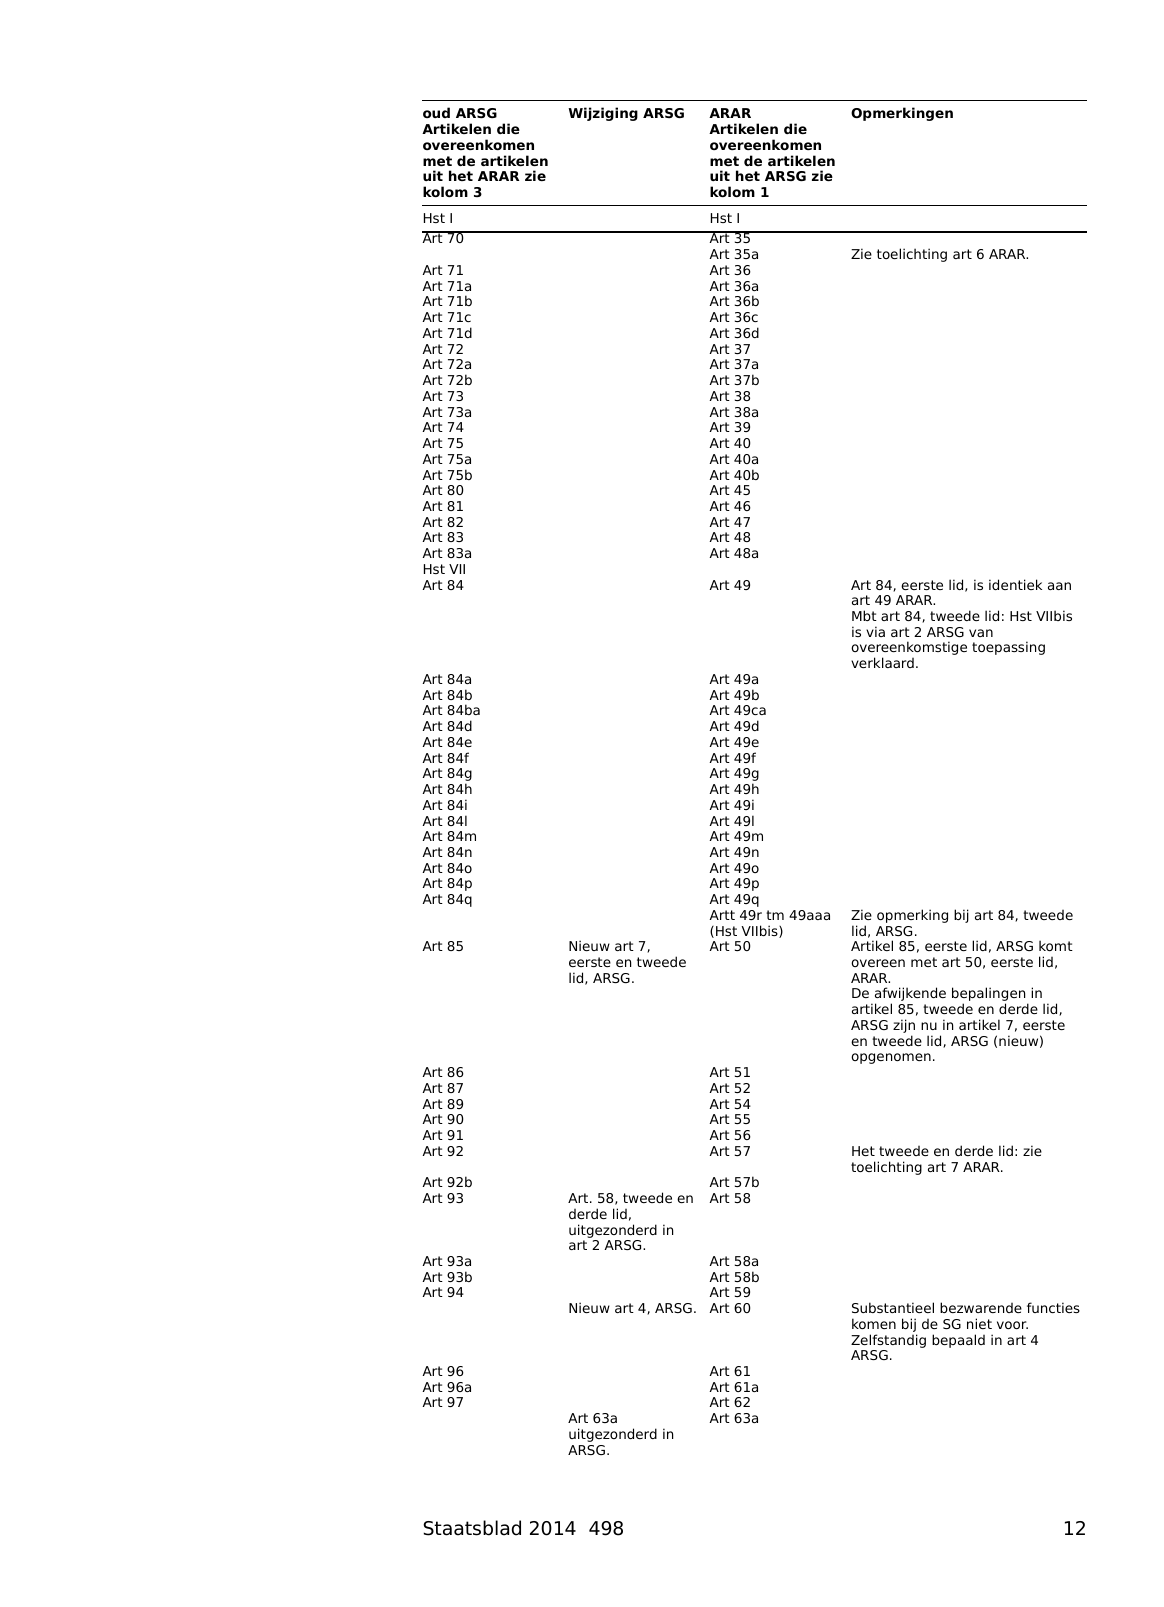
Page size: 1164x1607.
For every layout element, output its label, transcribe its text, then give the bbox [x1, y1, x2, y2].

table_cell Art 52 [704, 1081, 845, 1096]
table_cell Art 71a [422, 279, 562, 294]
table_cell Art 94 [422, 1285, 562, 1301]
table_cell Art 36b [704, 294, 845, 310]
table_cell Hst I [704, 206, 845, 231]
table_cell [562, 1128, 703, 1144]
table_cell [562, 294, 703, 310]
table_cell [845, 1128, 1087, 1144]
table_cell Art 84f [422, 750, 562, 766]
table_cell [562, 1270, 703, 1285]
table_cell Art 71b [422, 294, 562, 310]
table_cell Art 37 [704, 341, 845, 357]
table_cell [845, 861, 1087, 876]
table_cell Art 57b [704, 1175, 845, 1191]
table_cell [562, 703, 703, 719]
table_cell [845, 1175, 1087, 1191]
table_cell Art 48 [704, 530, 845, 546]
table_cell [562, 1081, 703, 1096]
table_cell [562, 515, 703, 530]
table_cell Nieuw art 4, ARSG. [562, 1301, 703, 1364]
table_cell Art 49f [704, 750, 845, 766]
table_cell Art 84ba [422, 703, 562, 719]
table_cell [845, 499, 1087, 514]
table_cell [562, 782, 703, 798]
table_cell [562, 499, 703, 514]
table_cell Art 49m [704, 829, 845, 845]
table_cell [845, 1096, 1087, 1112]
table_cell Zie opmerking bij art 84, tweede lid, ARSG. [845, 908, 1087, 939]
table_cell [562, 688, 703, 703]
table_cell Art 38 [704, 389, 845, 404]
table_header Wijziging ARSG [562, 101, 703, 205]
table_cell [845, 404, 1087, 420]
table_cell Hst VII [422, 562, 562, 577]
table_cell Het tweede en derde lid: zie toelichting art 7 ARAR. [845, 1144, 1087, 1175]
table_cell Art 87 [422, 1081, 562, 1096]
table_cell [845, 1254, 1087, 1269]
table_cell [562, 719, 703, 735]
table_cell [562, 341, 703, 357]
table_cell [845, 279, 1087, 294]
table_cell [845, 389, 1087, 404]
table_cell Art 57 [704, 1144, 845, 1175]
table_cell [845, 1380, 1087, 1395]
table_cell [562, 562, 703, 577]
table_cell Art 71 [422, 263, 562, 278]
table_cell Art 75b [422, 467, 562, 483]
table_cell [562, 436, 703, 452]
table_cell [562, 467, 703, 483]
table_cell Art 73a [422, 404, 562, 420]
table_cell Art 59 [704, 1285, 845, 1301]
table_cell [562, 373, 703, 389]
table_cell [845, 341, 1087, 357]
table_cell Art 49g [704, 766, 845, 782]
table_cell [562, 798, 703, 813]
table_cell [845, 546, 1087, 562]
table_cell Art 60 [704, 1301, 845, 1364]
table_cell Art 80 [422, 483, 562, 499]
table_cell [562, 1380, 703, 1395]
table_cell Art 56 [704, 1128, 845, 1144]
table_cell [562, 845, 703, 861]
table_cell [562, 530, 703, 546]
table_cell Art 49 [704, 578, 845, 672]
table_cell [704, 562, 845, 577]
table_cell [845, 1065, 1087, 1081]
table_cell [845, 703, 1087, 719]
table_cell Art 92 [422, 1144, 562, 1175]
table_cell Art 37a [704, 357, 845, 373]
table_cell [845, 263, 1087, 278]
table_cell Art 40a [704, 452, 845, 467]
table_cell Art 96a [422, 1380, 562, 1395]
table_cell [562, 326, 703, 341]
table_cell Art 84h [422, 782, 562, 798]
table_cell [845, 735, 1087, 750]
table_cell Art 75a [422, 452, 562, 467]
table_cell [562, 766, 703, 782]
table_cell [562, 1065, 703, 1081]
table_cell Art 84i [422, 798, 562, 813]
table_cell Art 71c [422, 310, 562, 326]
table_cell Art 63a uitgezonderd in ARSG. [562, 1411, 703, 1458]
table_cell [845, 829, 1087, 845]
table_cell [562, 546, 703, 562]
table_cell Artikel 85, eerste lid, ARSG komt overeen met art 50, eerste lid, ARAR. De afwijkende bepalingen in artikel 85, tweede en derde lid, ARSG zijn nu in artikel 7, eerste en tweede lid, ARSG (nieuw) opgenomen. [845, 939, 1087, 1065]
table_cell Art 49p [704, 876, 845, 892]
table_cell Zie toelichting art 6 ARAR. [845, 247, 1087, 263]
table_cell [845, 672, 1087, 687]
table_cell Art 74 [422, 420, 562, 436]
table_cell [562, 1096, 703, 1112]
table_cell [562, 389, 703, 404]
table_cell Art 84, eerste lid, is identiek aan art 49 ARAR. Mbt art 84, tweede lid: Hst VIIbis is via art 2 ARSG van overeenkomstige toepassing verklaard. [845, 578, 1087, 672]
table_cell Art 36c [704, 310, 845, 326]
table_cell Art 58a [704, 1254, 845, 1269]
table_cell [845, 688, 1087, 703]
table_cell [562, 1285, 703, 1301]
table_cell [562, 861, 703, 876]
table_cell Art 61a [704, 1380, 845, 1395]
table_cell Art 85 [422, 939, 562, 1065]
table_cell [562, 735, 703, 750]
table_header Opmerkingen [845, 101, 1087, 205]
table_cell [845, 719, 1087, 735]
table_cell Art 61 [704, 1364, 845, 1379]
table_cell [562, 1395, 703, 1411]
table_cell [845, 750, 1087, 766]
table_cell [845, 892, 1087, 908]
table_cell Art 97 [422, 1395, 562, 1411]
table_cell [845, 206, 1087, 231]
table_cell Art 49a [704, 672, 845, 687]
table_cell Art 36a [704, 279, 845, 294]
table_cell [845, 876, 1087, 892]
table_cell [845, 515, 1087, 530]
table_cell Art 84m [422, 829, 562, 845]
table_cell [845, 1081, 1087, 1096]
table_cell Art 49h [704, 782, 845, 798]
table_cell Art 71d [422, 326, 562, 341]
table_cell [562, 263, 703, 278]
table_cell Art 81 [422, 499, 562, 514]
table_cell Art 84p [422, 876, 562, 892]
table_cell Art 40 [704, 436, 845, 452]
table_cell Art 37b [704, 373, 845, 389]
table_header oud ARSG Artikelen die overeenkomen met de artikelen uit het ARAR zie kolom 3 [422, 101, 562, 205]
table_cell Art 84b [422, 688, 562, 703]
table_cell [562, 813, 703, 829]
table_cell [845, 1112, 1087, 1128]
table_cell [845, 782, 1087, 798]
table_cell Art 49b [704, 688, 845, 703]
table_cell [562, 829, 703, 845]
table_cell [562, 483, 703, 499]
table_cell [845, 1285, 1087, 1301]
table_cell Art 38a [704, 404, 845, 420]
table_cell [562, 279, 703, 294]
table_cell [845, 467, 1087, 483]
table_cell [562, 672, 703, 687]
table_cell Art 49n [704, 845, 845, 861]
table_cell Art 96 [422, 1364, 562, 1379]
table_cell [845, 1395, 1087, 1411]
table_cell [845, 562, 1087, 577]
table_header ARAR Artikelen die overeenkomen met de artikelen uit het ARSG zie kolom 1 [704, 101, 845, 205]
table_cell Art 40b [704, 467, 845, 483]
table_cell Art 49o [704, 861, 845, 876]
table_cell [845, 483, 1087, 499]
table_cell Art 86 [422, 1065, 562, 1081]
table_cell [562, 892, 703, 908]
table_cell Art. 58, tweede en derde lid, uitgezonderd in art 2 ARSG. [562, 1191, 703, 1254]
table_cell Art 84e [422, 735, 562, 750]
table_cell Art 58 [704, 1191, 845, 1254]
table_cell Art 62 [704, 1395, 845, 1411]
table_cell [845, 233, 1087, 247]
table_cell [845, 357, 1087, 373]
table_cell Art 49d [704, 719, 845, 735]
table_cell [562, 1364, 703, 1379]
table_cell [562, 247, 703, 263]
table_cell Art 82 [422, 515, 562, 530]
table_cell [845, 766, 1087, 782]
table_cell Art 45 [704, 483, 845, 499]
table_cell Hst I [422, 206, 562, 231]
table_cell Art 84l [422, 813, 562, 829]
table_cell Art 49q [704, 892, 845, 908]
table_cell Art 63a [704, 1411, 845, 1458]
table_cell [562, 404, 703, 420]
table_cell Art 49e [704, 735, 845, 750]
table_cell [845, 452, 1087, 467]
table_cell [845, 1411, 1087, 1458]
table_cell Art 72b [422, 373, 562, 389]
table_cell [562, 233, 703, 247]
table_cell [845, 294, 1087, 310]
table_cell Art 54 [704, 1096, 845, 1112]
table_cell Art 90 [422, 1112, 562, 1128]
table_cell Art 73 [422, 389, 562, 404]
table_cell Art 84q [422, 892, 562, 908]
table_cell [845, 373, 1087, 389]
table_cell Art 84g [422, 766, 562, 782]
table_cell Art 84n [422, 845, 562, 861]
table_cell Art 83 [422, 530, 562, 546]
table_cell Art 49i [704, 798, 845, 813]
table_cell [422, 1301, 562, 1364]
table_cell [845, 798, 1087, 813]
table_cell Art 93a [422, 1254, 562, 1269]
table_cell Art 70 [422, 233, 562, 247]
table_cell Art 75 [422, 436, 562, 452]
table_cell [562, 357, 703, 373]
table_cell Art 92b [422, 1175, 562, 1191]
table_cell Art 91 [422, 1128, 562, 1144]
table_cell Art 84o [422, 861, 562, 876]
table_cell Art 46 [704, 499, 845, 514]
table_cell Art 35a [704, 247, 845, 263]
table_cell [422, 1411, 562, 1458]
table_cell Art 84 [422, 578, 562, 672]
table_cell Art 47 [704, 515, 845, 530]
table_cell [562, 1175, 703, 1191]
table_cell Art 51 [704, 1065, 845, 1081]
table_cell [845, 1191, 1087, 1254]
table_cell Art 58b [704, 1270, 845, 1285]
table_cell Art 48a [704, 546, 845, 562]
table_cell Art 49ca [704, 703, 845, 719]
table_cell [562, 310, 703, 326]
table_cell Art 93b [422, 1270, 562, 1285]
table_cell Art 84d [422, 719, 562, 735]
table_cell [845, 530, 1087, 546]
table_cell Art 49l [704, 813, 845, 829]
table_cell Art 84a [422, 672, 562, 687]
table_cell [845, 310, 1087, 326]
table_cell [562, 206, 703, 231]
table_cell Art 36d [704, 326, 845, 341]
table_cell [845, 845, 1087, 861]
table_cell [845, 436, 1087, 452]
table_cell Art 72 [422, 341, 562, 357]
table_cell [562, 578, 703, 672]
table_cell Art 89 [422, 1096, 562, 1112]
table_cell Art 72a [422, 357, 562, 373]
table_cell Art 83a [422, 546, 562, 562]
table_cell [422, 908, 562, 939]
table_cell Art 36 [704, 263, 845, 278]
table_cell Art 39 [704, 420, 845, 436]
table_cell Art 35 [704, 233, 845, 247]
table_cell [845, 1364, 1087, 1379]
table_cell [562, 452, 703, 467]
table_cell [422, 247, 562, 263]
table_cell [845, 1270, 1087, 1285]
table_cell [562, 750, 703, 766]
table_cell Art 93 [422, 1191, 562, 1254]
table_cell [562, 908, 703, 939]
table_cell [845, 420, 1087, 436]
table_cell Art 50 [704, 939, 845, 1065]
table_cell [562, 420, 703, 436]
table_cell [562, 1112, 703, 1128]
table_cell [845, 326, 1087, 341]
table_cell [562, 1254, 703, 1269]
table_cell Artt 49r tm 49aaa (Hst VIIbis) [704, 908, 845, 939]
table_cell Substantieel bezwarende functies komen bij de SG niet voor. Zelfstandig bepaald in art 4 ARSG. [845, 1301, 1087, 1364]
table_cell [562, 876, 703, 892]
table_cell Nieuw art 7, eerste en tweede lid, ARSG. [562, 939, 703, 1065]
table_cell [562, 1144, 703, 1175]
table_cell [845, 813, 1087, 829]
table_cell Art 55 [704, 1112, 845, 1128]
